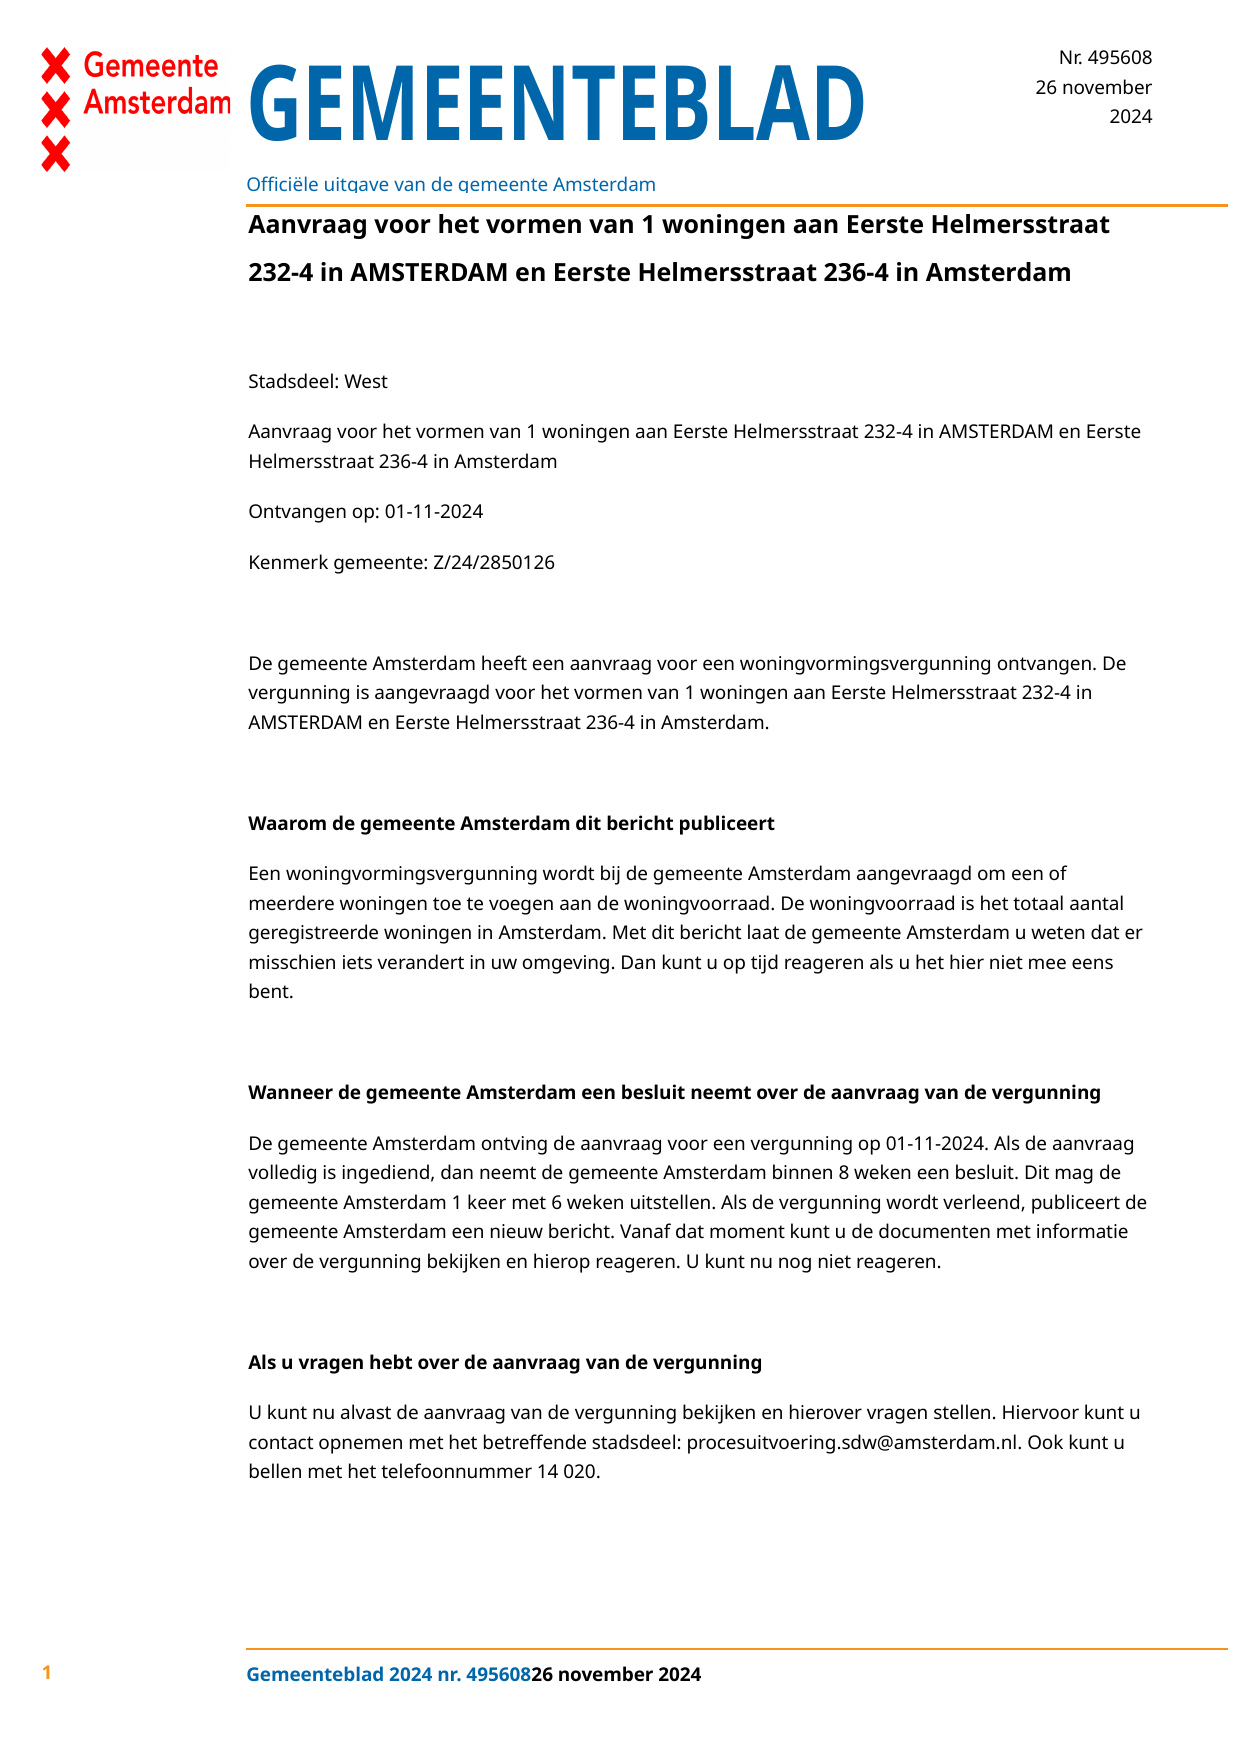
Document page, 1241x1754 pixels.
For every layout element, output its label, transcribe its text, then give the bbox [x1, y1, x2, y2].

text Een woningvormingsvergunning wordt bij de gemeente Amsterdam aangevraagd om een of meerdere woningen toe te voegen aan de woningvoorraad. De woningvoorraad is het totaal aantal geregistreerde woningen in Amsterdam. Met dit bericht laat de gemeente Amsterdam u weten dat er misschien iets verandert in uw omgeving. Dan kunt u op tijd reageren als u het hier niet mee eens bent. [248, 860, 1152, 1004]
text Wanneer de gemeente Amsterdam een besluit neemt over de aanvraag van de vergunning [248, 1079, 1152, 1105]
picture [41, 47, 231, 172]
text Stadsdeel: West [248, 368, 1152, 394]
text Aanvraag voor het vormen van 1 woningen aan Eerste Helmersstraat 232-4 in AMSTERDAM en Eerste Helmersstraat 236-4 in Amsterdam [248, 207, 1152, 288]
text Ontvangen op: 01-11-2024 [248, 499, 1152, 524]
text U kunt nu alvast de aanvraag van de vergunning bekijken en hierover vragen stellen. Hiervoor kunt u contact opnemen met het betreffende stadsdeel: procesuitvoering.sdw@amsterdam.nl. Ook kunt u bellen met het telefoonnummer 14 020. [248, 1399, 1152, 1484]
text De gemeente Amsterdam heeft een aanvraag voor een woningvormingsvergunning ontvangen. De vergunning is aangevraagd voor het vormen van 1 woningen aan Eerste Helmersstraat 232-4 in AMSTERDAM en Eerste Helmersstraat 236-4 in Amsterdam. [248, 650, 1152, 735]
text Als u vragen hebt over de aanvraag van de vergunning [248, 1349, 1152, 1375]
text De gemeente Amsterdam ontving de aanvraag voor een vergunning op 01-11-2024. Als de aanvraag volledig is ingediend, dan neemt de gemeente Amsterdam binnen 8 weken een besluit. Dit mag de gemeente Amsterdam 1 keer met 6 weken uitstellen. Als de vergunning wordt verleend, publiceert de gemeente Amsterdam een nieuw bericht. Vanaf dat moment kunt u de documenten met informatie over de vergunning bekijken en hierop reageren. U kunt nu nog niet reageren. [248, 1130, 1152, 1274]
text Kenmerk gemeente: Z/24/2850126 [248, 549, 1152, 575]
text Waarom de gemeente Amsterdam dit bericht publiceert [248, 810, 1152, 836]
text Aanvraag voor het vormen van 1 woningen aan Eerste Helmersstraat 232-4 in AMSTERDAM en Eerste Helmersstraat 236-4 in Amsterdam [248, 419, 1152, 474]
